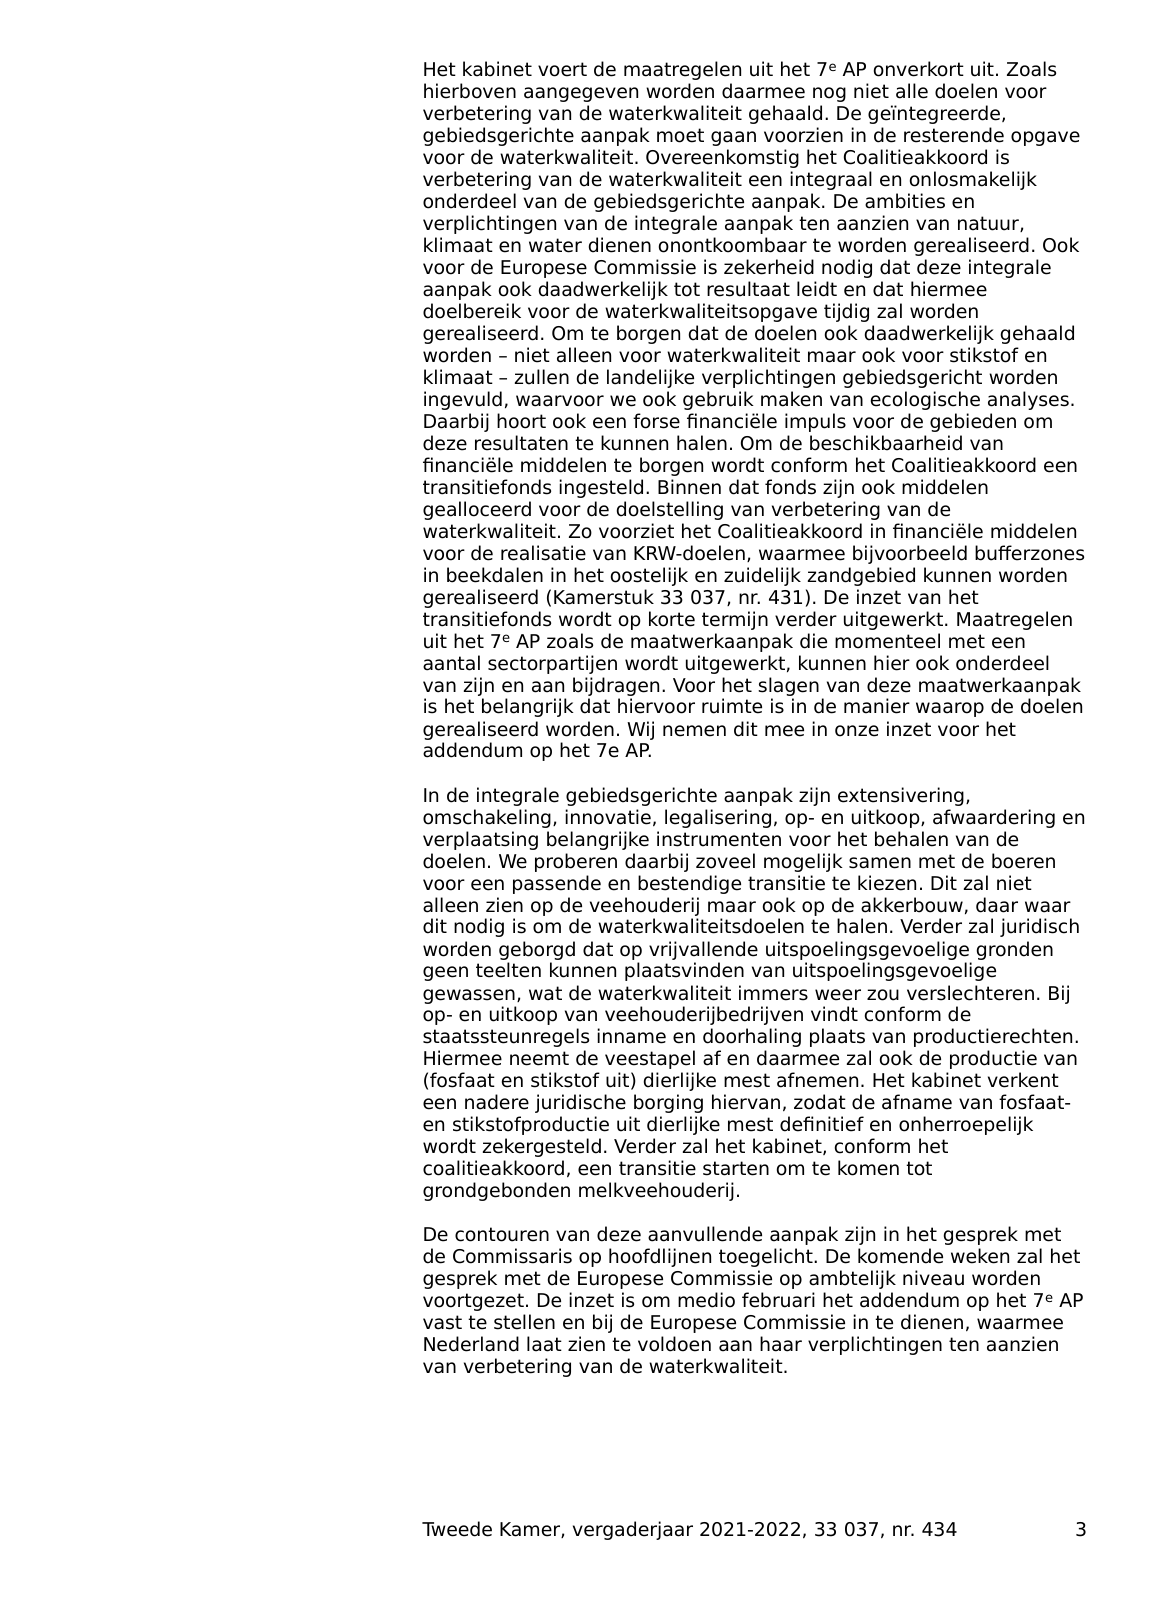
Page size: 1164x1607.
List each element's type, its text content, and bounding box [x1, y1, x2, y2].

text Het kabinet voert de maatregelen uit het 7e AP onverkort uit. Zoals hierboven aangegeven worden daarmee nog niet alle doelen voor verbetering van de waterkwaliteit gehaald. De geïntegreerde, gebiedsgerichte aanpak moet gaan voorzien in de resterende opgave voor de waterkwaliteit. Overeenkomstig het Coalitieakkoord is verbetering van de waterkwaliteit een integraal en onlosmakelijk onderdeel van de gebiedsgerichte aanpak. De ambities en verplichtingen van de integrale aanpak ten aanzien van natuur, klimaat en water dienen onontkoombaar te worden gerealiseerd. Ook voor de Europese Commissie is zekerheid nodig dat deze integrale aanpak ook daadwerkelijk tot resultaat leidt en dat hiermee doelbereik voor de waterkwaliteitsopgave tijdig zal worden gerealiseerd. Om te borgen dat de doelen ook daadwerkelijk gehaald worden – niet alleen voor waterkwaliteit maar ook voor stikstof en klimaat – zullen de landelijke verplichtingen gebiedsgericht worden ingevuld, waarvoor we ook gebruik maken van ecologische analyses. Daarbij hoort ook een forse financiële impuls voor de gebieden om deze resultaten te kunnen halen. Om de beschikbaarheid van financiële middelen te borgen wordt conform het Coalitieakkoord een transitiefonds ingesteld. Binnen dat fonds zijn ook middelen gealloceerd voor de doelstelling van verbetering van de waterkwaliteit. Zo voorziet het Coalitieakkoord in financiële middelen voor de realisatie van KRW-doelen, waarmee bijvoorbeeld bufferzones in beekdalen in het oostelijk en zuidelijk zandgebied kunnen worden gerealiseerd (Kamerstuk 33 037, nr. 431). De inzet van het transitiefonds wordt op korte termijn verder uitgewerkt. Maatregelen uit het 7e AP zoals de maatwerkaanpak die momenteel met een aantal sectorpartijen wordt uitgewerkt, kunnen hier ook onderdeel van zijn en aan bijdragen. Voor het slagen van deze maatwerkaanpak is het belangrijk dat hiervoor ruimte is in de manier waarop de doelen gerealiseerd worden. Wij nemen dit mee in onze inzet voor het addendum op het 7e AP. [422, 59, 1087, 762]
text De contouren van deze aanvullende aanpak zijn in het gesprek met de Commissaris op hoofdlijnen toegelicht. De komende weken zal het gesprek met de Europese Commissie op ambtelijk niveau worden voortgezet. De inzet is om medio februari het addendum op het 7e AP vast te stellen en bij de Europese Commissie in te dienen, waarmee Nederland laat zien te voldoen aan haar verplichtingen ten aanzien van verbetering van de waterkwaliteit. [422, 1224, 1087, 1378]
text In de integrale gebiedsgerichte aanpak zijn extensivering, omschakeling, innovatie, legalisering, op- en uitkoop, afwaardering en verplaatsing belangrijke instrumenten voor het behalen van de doelen. We proberen daarbij zoveel mogelijk samen met de boeren voor een passende en bestendige transitie te kiezen. Dit zal niet alleen zien op de veehouderij maar ook op de akkerbouw, daar waar dit nodig is om de waterkwaliteitsdoelen te halen. Verder zal juridisch worden geborgd dat op vrijvallende uitspoelingsgevoelige gronden geen teelten kunnen plaatsvinden van uitspoelingsgevoelige gewassen, wat de waterkwaliteit immers weer zou verslechteren. Bij op- en uitkoop van veehouderijbedrijven vindt conform de staatssteunregels inname en doorhaling plaats van productierechten. Hiermee neemt de veestapel af en daarmee zal ook de productie van (fosfaat en stikstof uit) dierlijke mest afnemen. Het kabinet verkent een nadere juridische borging hiervan, zodat de afname van fosfaat- en stikstofproductie uit dierlijke mest definitief en onherroepelijk wordt zekergesteld. Verder zal het kabinet, conform het coalitieakkoord, een transitie starten om te komen tot grondgebonden melkveehouderij. [422, 784, 1087, 1202]
